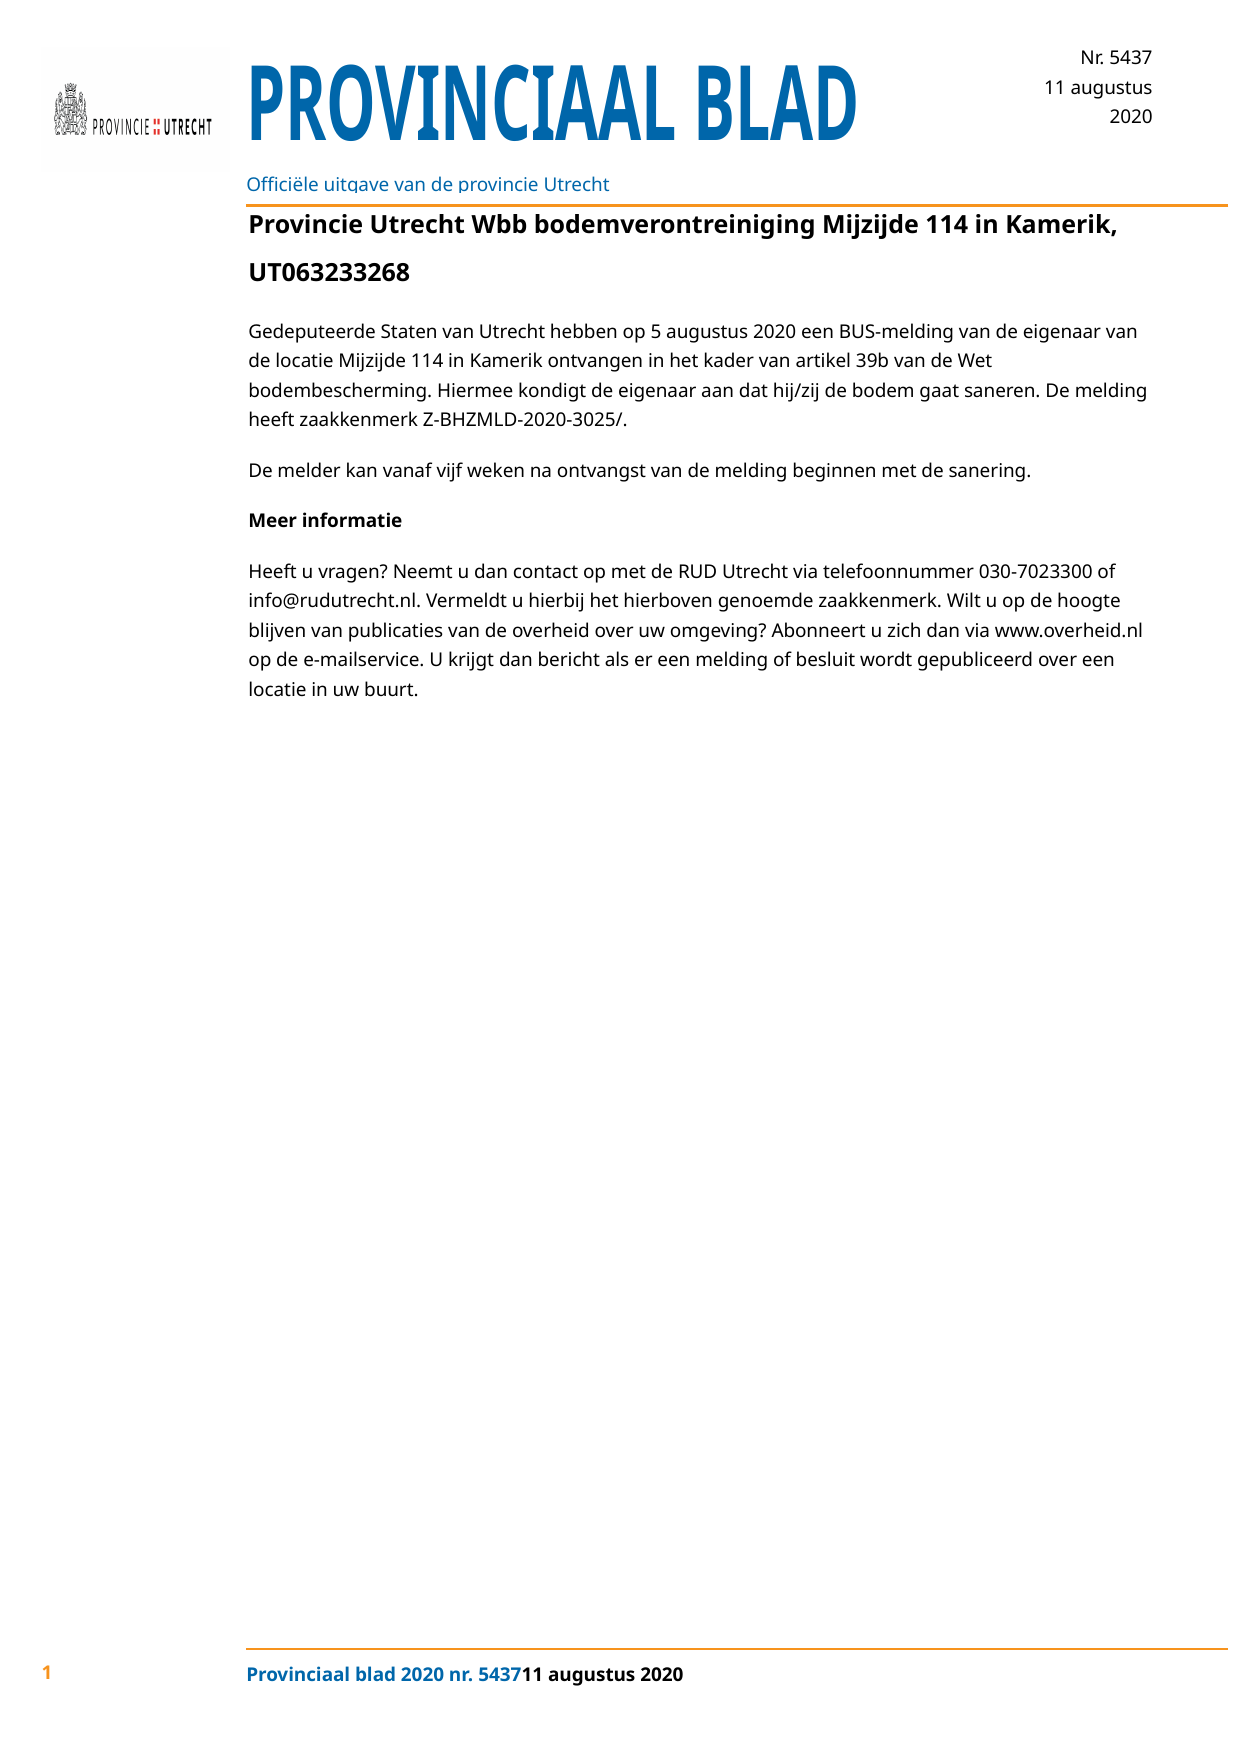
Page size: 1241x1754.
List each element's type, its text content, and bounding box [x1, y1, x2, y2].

text Provincie Utrecht Wbb bodemverontreiniging Mijzijde 114 in Kamerik, UT063233268 [248, 207, 1152, 288]
text De melder kan vanaf vijf weken na ontvangst van de melding beginnen met de sanering. [248, 457, 1152, 483]
picture [41, 47, 231, 172]
text Gedeputeerde Staten van Utrecht hebben op 5 augustus 2020 een BUS-melding van de eigenaar van de locatie Mijzijde 114 in Kamerik ontvangen in het kader van artikel 39b van de Wet bodembescherming. Hiermee kondigt de eigenaar aan dat hij/zij de bodem gaat saneren. De melding heeft zaakkenmerk Z-BHZMLD-2020-3025/. [248, 318, 1152, 432]
text Meer informatie [248, 507, 1152, 533]
text Heeft u vragen? Neemt u dan contact op met de RUD Utrecht via telefoonnummer 030-7023300 of info@rudutrecht.nl. Vermeldt u hierbij het hierboven genoemde zaakkenmerk. Wilt u op de hoogte blijven van publicaties van de overheid over uw omgeving? Abonneert u zich dan via www.overheid.nl op de e-mailservice. U krijgt dan bericht als er een melding of besluit wordt gepubliceerd over een locatie in uw buurt. [248, 558, 1152, 702]
